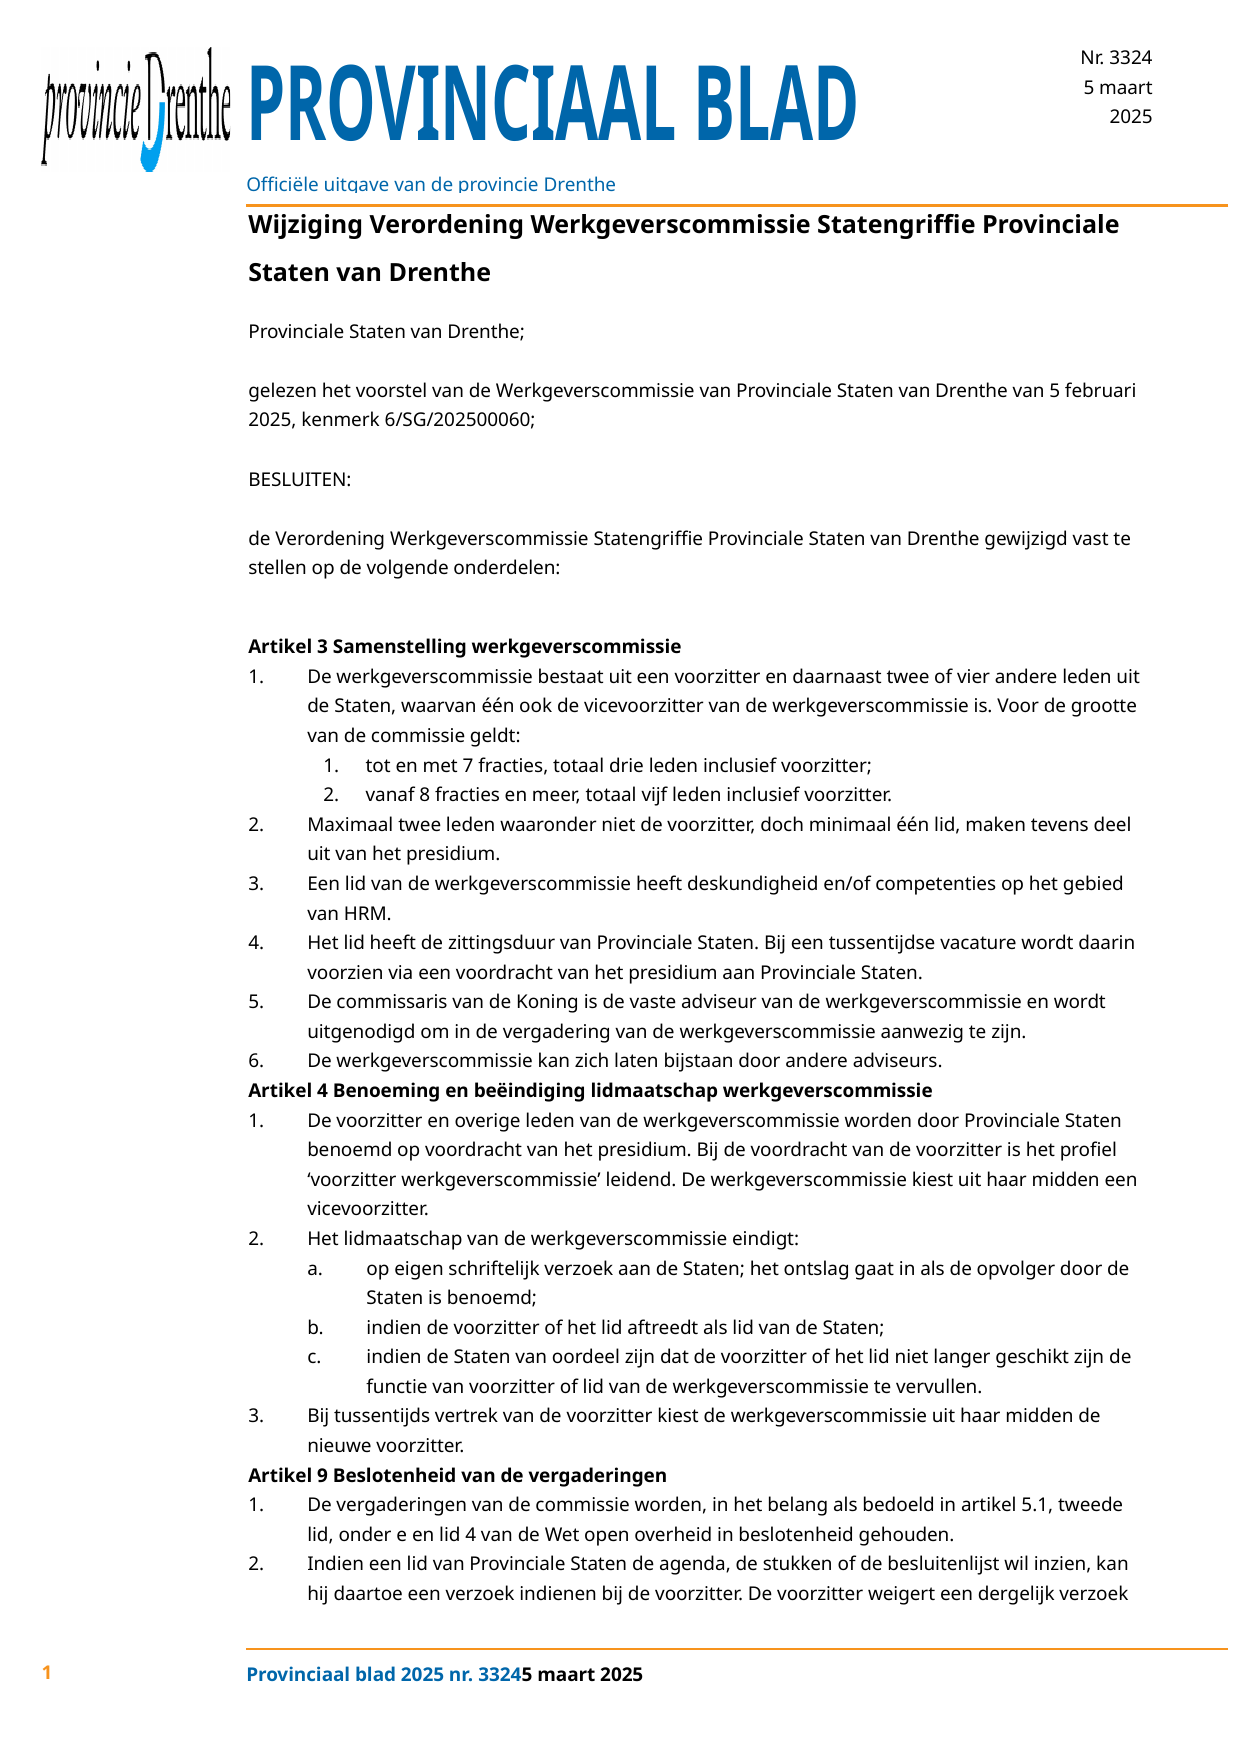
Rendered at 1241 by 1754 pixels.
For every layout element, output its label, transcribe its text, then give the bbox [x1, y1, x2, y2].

text de Verordening Werkgeverscommissie Statengriffie Provinciale Staten van Drenthe gewijzigd vast te stellen op de volgende onderdelen: [248, 525, 1152, 580]
list De vergaderingen van de commissie worden, in het belang als bedoeld in artikel 5.1, tweede lid, onder e en lid 4 van de Wet open overheid in beslotenheid gehouden. [248, 1491, 1152, 1547]
list op eigen schriftelijk verzoek aan de Staten; het ontslag gaat in als de opvolger door de Staten is benoemd; [307, 1255, 1152, 1310]
text Artikel 3 Samenstelling werkgeverscommissie [248, 633, 1152, 659]
list Een lid van de werkgeverscommissie heeft deskundigheid en/of competenties op het gebied van HRM. [248, 870, 1152, 925]
list ­ tot en met 7 fracties, totaal drie leden inclusief voorzitter; [323, 752, 1152, 777]
list De voorzitter en overige leden van de werkgeverscommissie worden door Provinciale Staten benoemd op voordracht van het presidium. Bij de voordracht van de voorzitter is het profiel ‘voorzitter werkgeverscommissie’ leidend. De werkgeverscommissie kiest uit haar midden een vicevoorzitter. [248, 1107, 1152, 1221]
list Maximaal twee leden waaronder niet de voorzitter, doch minimaal één lid, maken tevens deel uit van het presidium. [248, 811, 1152, 866]
picture [41, 47, 231, 172]
list De commissaris van de Koning is de vaste adviseur van de werkgeverscommissie en wordt uitgenodigd om in de vergadering van de werkgeverscommissie aanwezig te zijn. [248, 988, 1152, 1044]
text Artikel 4 Benoeming en beëindiging lidmaatschap werkgeverscommissie [248, 1077, 1152, 1103]
list indien de voorzitter of het lid aftreedt als lid van de Staten; [307, 1314, 1152, 1339]
list ­ vanaf 8 fracties en meer, totaal vijf leden inclusief voorzitter. [323, 781, 1152, 807]
text BESLUITEN: [248, 466, 1152, 492]
text Wijziging Verordening Werkgeverscommissie Statengriffie Provinciale Staten van Drenthe [248, 207, 1152, 288]
text Artikel 9 Beslotenheid van de vergaderingen [248, 1462, 1152, 1487]
list De werkgeverscommissie kan zich laten bijstaan door andere adviseurs. [248, 1048, 1152, 1073]
text gelezen het voorstel van de Werkgeverscommissie van Provinciale Staten van Drenthe van 5 februari 2025, kenmerk 6/SG/202500060; [248, 377, 1152, 432]
list De werkgeverscommissie bestaat uit een voorzitter en daarnaast twee of vier andere leden uit de Staten, waarvan één ook de vicevoorzitter van de werkgeverscommissie is. Voor de grootte van de commissie geldt: [248, 663, 1152, 748]
list Bij tussentijds vertrek van de voorzitter kiest de werkgeverscommissie uit haar midden de nieuwe voorzitter. [248, 1403, 1152, 1458]
text Provinciale Staten van Drenthe; [248, 318, 1152, 344]
list Het lidmaatschap van de werkgeverscommissie eindigt: [248, 1225, 1152, 1251]
list Het lid heeft de zittingsduur van Provinciale Staten. Bij een tussentijdse vacature wordt daarin voorzien via een voordracht van het presidium aan Provinciale Staten. [248, 929, 1152, 984]
list Indien een lid van Provinciale Staten de agenda, de stukken of de besluitenlijst wil inzien, kan hij daartoe een verzoek indienen bij de voorzitter. De voorzitter weigert een dergelijk verzoek [248, 1551, 1152, 1606]
list indien de Staten van oordeel zijn dat de voorzitter of het lid niet langer geschikt zijn de functie van voorzitter of lid van de werkgeverscommissie te vervullen. [307, 1343, 1152, 1399]
